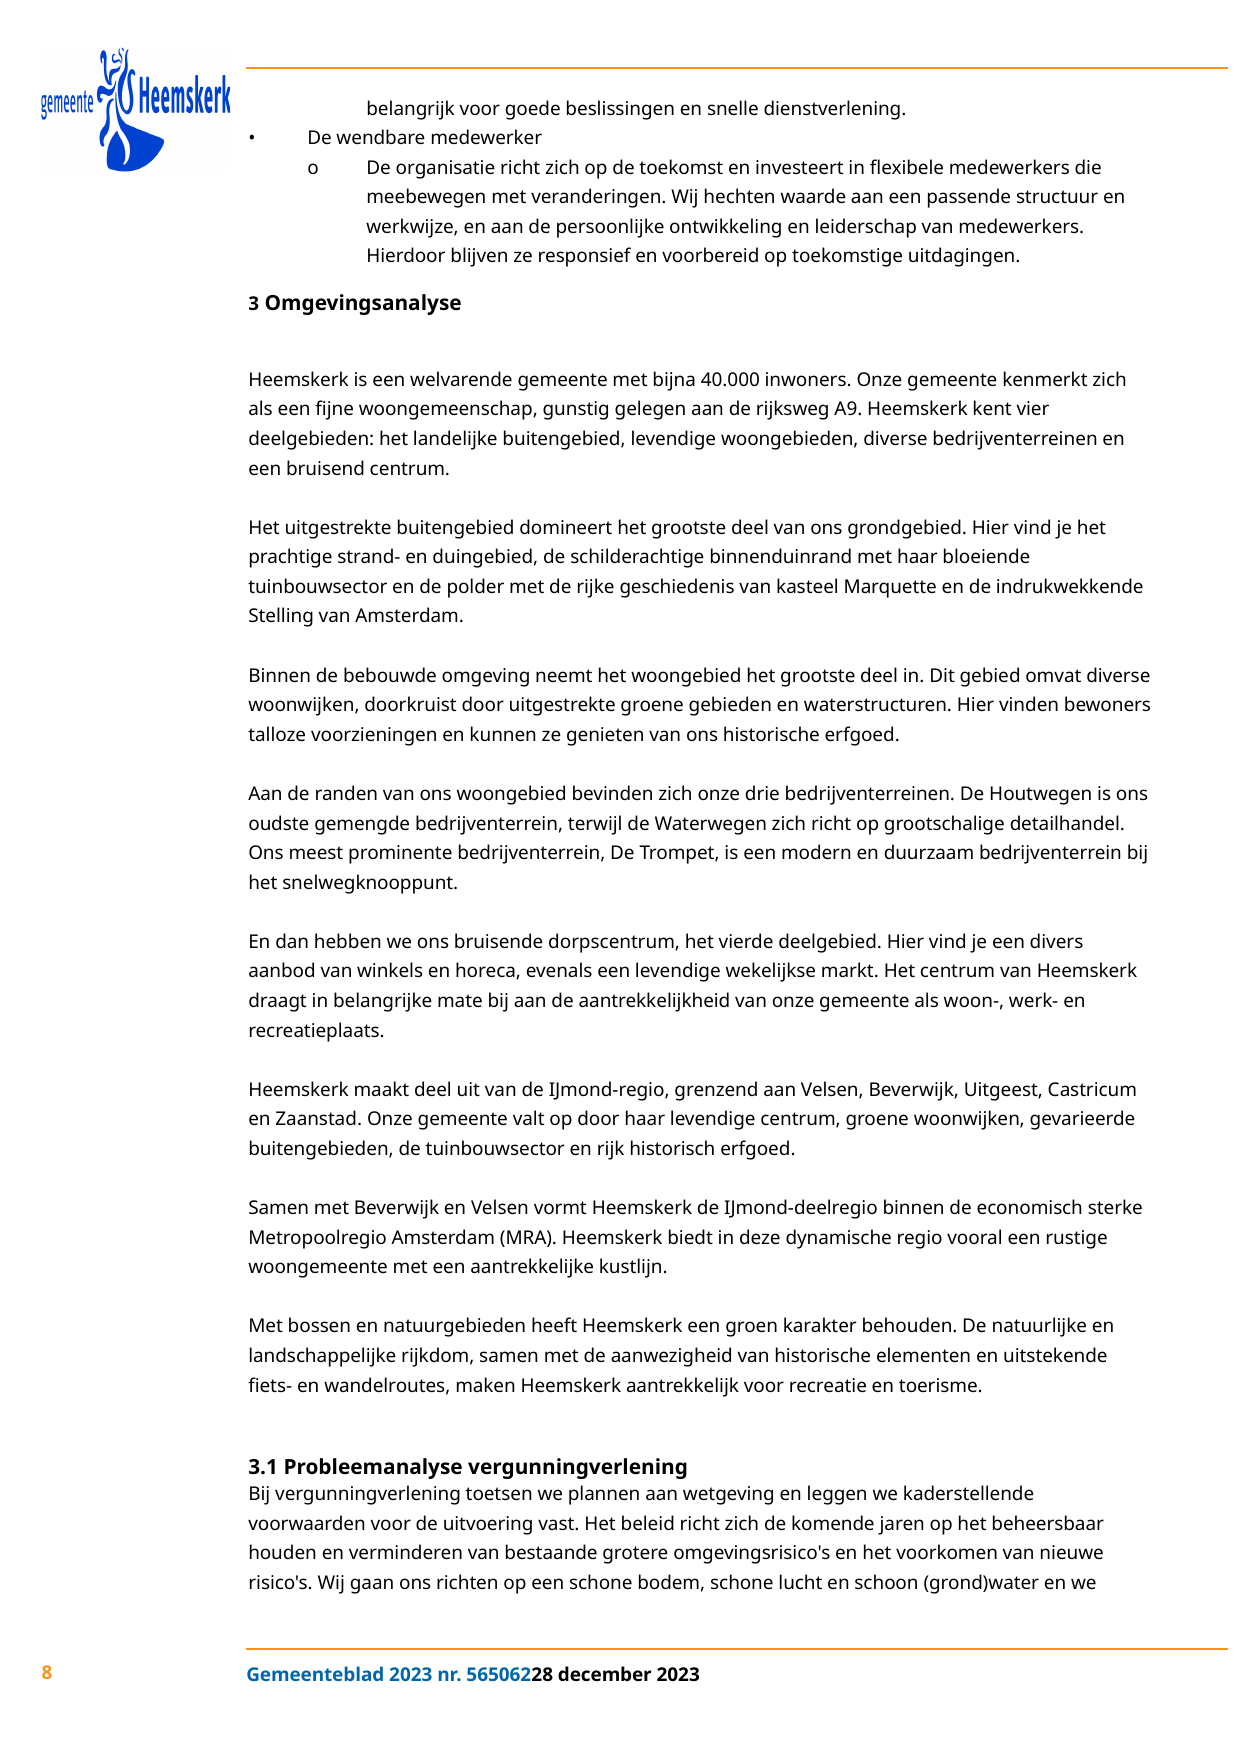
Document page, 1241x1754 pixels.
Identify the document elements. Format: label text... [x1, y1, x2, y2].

text Heemskerk maakt deel uit van de IJmond-regio, grenzend aan Velsen, Beverwijk, Uitgeest, Castricum en Zaanstad. Onze gemeente valt op door haar levendige centrum, groene woonwijken, gevarieerde buitengebieden, de tuinbouwsector en rijk historisch erfgoed. [248, 1076, 1152, 1161]
picture [41, 47, 231, 172]
text Bij vergunningverlening toetsen we plannen aan wetgeving en leggen we kaderstellende voorwaarden voor de uitvoering vast. Het beleid richt zich de komende jaren op het beheersbaar houden en verminderen van bestaande grotere omgevingsrisico's en het voorkomen van nieuwe risico's. Wij gaan ons richten op een schone bodem, schone lucht en schoon (grond)water en we [248, 1480, 1152, 1595]
list belangrijk voor goede beslissingen en snelle dienstverlening. [307, 95, 1152, 121]
text En dan hebben we ons bruisende dorpscentrum, het vierde deelgebied. Hier vind je een divers aanbod van winkels en horeca, evenals een levendige wekelijkse markt. Het centrum van Heemskerk draagt in belangrijke mate bij aan de aantrekkelijkheid van onze gemeente als woon-, werk- en recreatieplaats. [248, 928, 1152, 1043]
text Heemskerk is een welvarende gemeente met bijna 40.000 inwoners. Onze gemeente kenmerkt zich als een fijne woongemeenschap, gunstig gelegen aan de rijksweg A9. Heemskerk kent vier deelgebieden: het landelijke buitengebied, levendige woongebieden, diverse bedrijventerreinen en een bruisend centrum. [248, 366, 1152, 481]
text Het uitgestrekte buitengebied domineert het grootste deel van ons grondgebied. Hier vind je het prachtige strand- en duingebied, de schilderachtige binnenduinrand met haar bloeiende tuinbouwsector en de polder met de rijke geschiedenis van kasteel Marquette en de indrukwekkende Stelling van Amsterdam. [248, 514, 1152, 628]
text Binnen de bebouwde omgeving neemt het woongebied het grootste deel in. Dit gebied omvat diverse woonwijken, doorkruist door uitgestrekte groene gebieden en waterstructuren. Hier vinden bewoners talloze voorzieningen en kunnen ze genieten van ons historische erfgoed. [248, 662, 1152, 747]
text 3.1 Probleemanalyse vergunningverlening [248, 1452, 1152, 1480]
text 3 Omgevingsanalyse [248, 288, 1152, 317]
list De organisatie richt zich op de toekomst en investeert in flexibele medewerkers die meebewegen met veranderingen. Wij hechten waarde aan een passende structuur en werkwijze, en aan de persoonlijke ontwikkeling en leiderschap van medewerkers. Hierdoor blijven ze responsief en voorbereid op toekomstige uitdagingen. [307, 154, 1152, 268]
text Aan de randen van ons woongebied bevinden zich onze drie bedrijventerreinen. De Houtwegen is ons oudste gemengde bedrijventerrein, terwijl de Waterwegen zich richt op grootschalige detailhandel. Ons meest prominente bedrijventerrein, De Trompet, is een modern en duurzaam bedrijventerrein bij het snelwegknooppunt. [248, 780, 1152, 895]
text Met bossen en natuurgebieden heeft Heemskerk een groen karakter behouden. De natuurlijke en landschappelijke rijkdom, samen met de aanwezigheid van historische elementen en uitstekende fiets- en wandelroutes, maken Heemskerk aantrekkelijk voor recreatie en toerisme. [248, 1313, 1152, 1398]
text Samen met Beverwijk en Velsen vormt Heemskerk de IJmond-deelregio binnen de economisch sterke Metropoolregio Amsterdam (MRA). Heemskerk biedt in deze dynamische regio vooral een rustige woongemeente met een aantrekkelijke kustlijn. [248, 1194, 1152, 1279]
list De wendbare medewerker [248, 124, 1152, 150]
